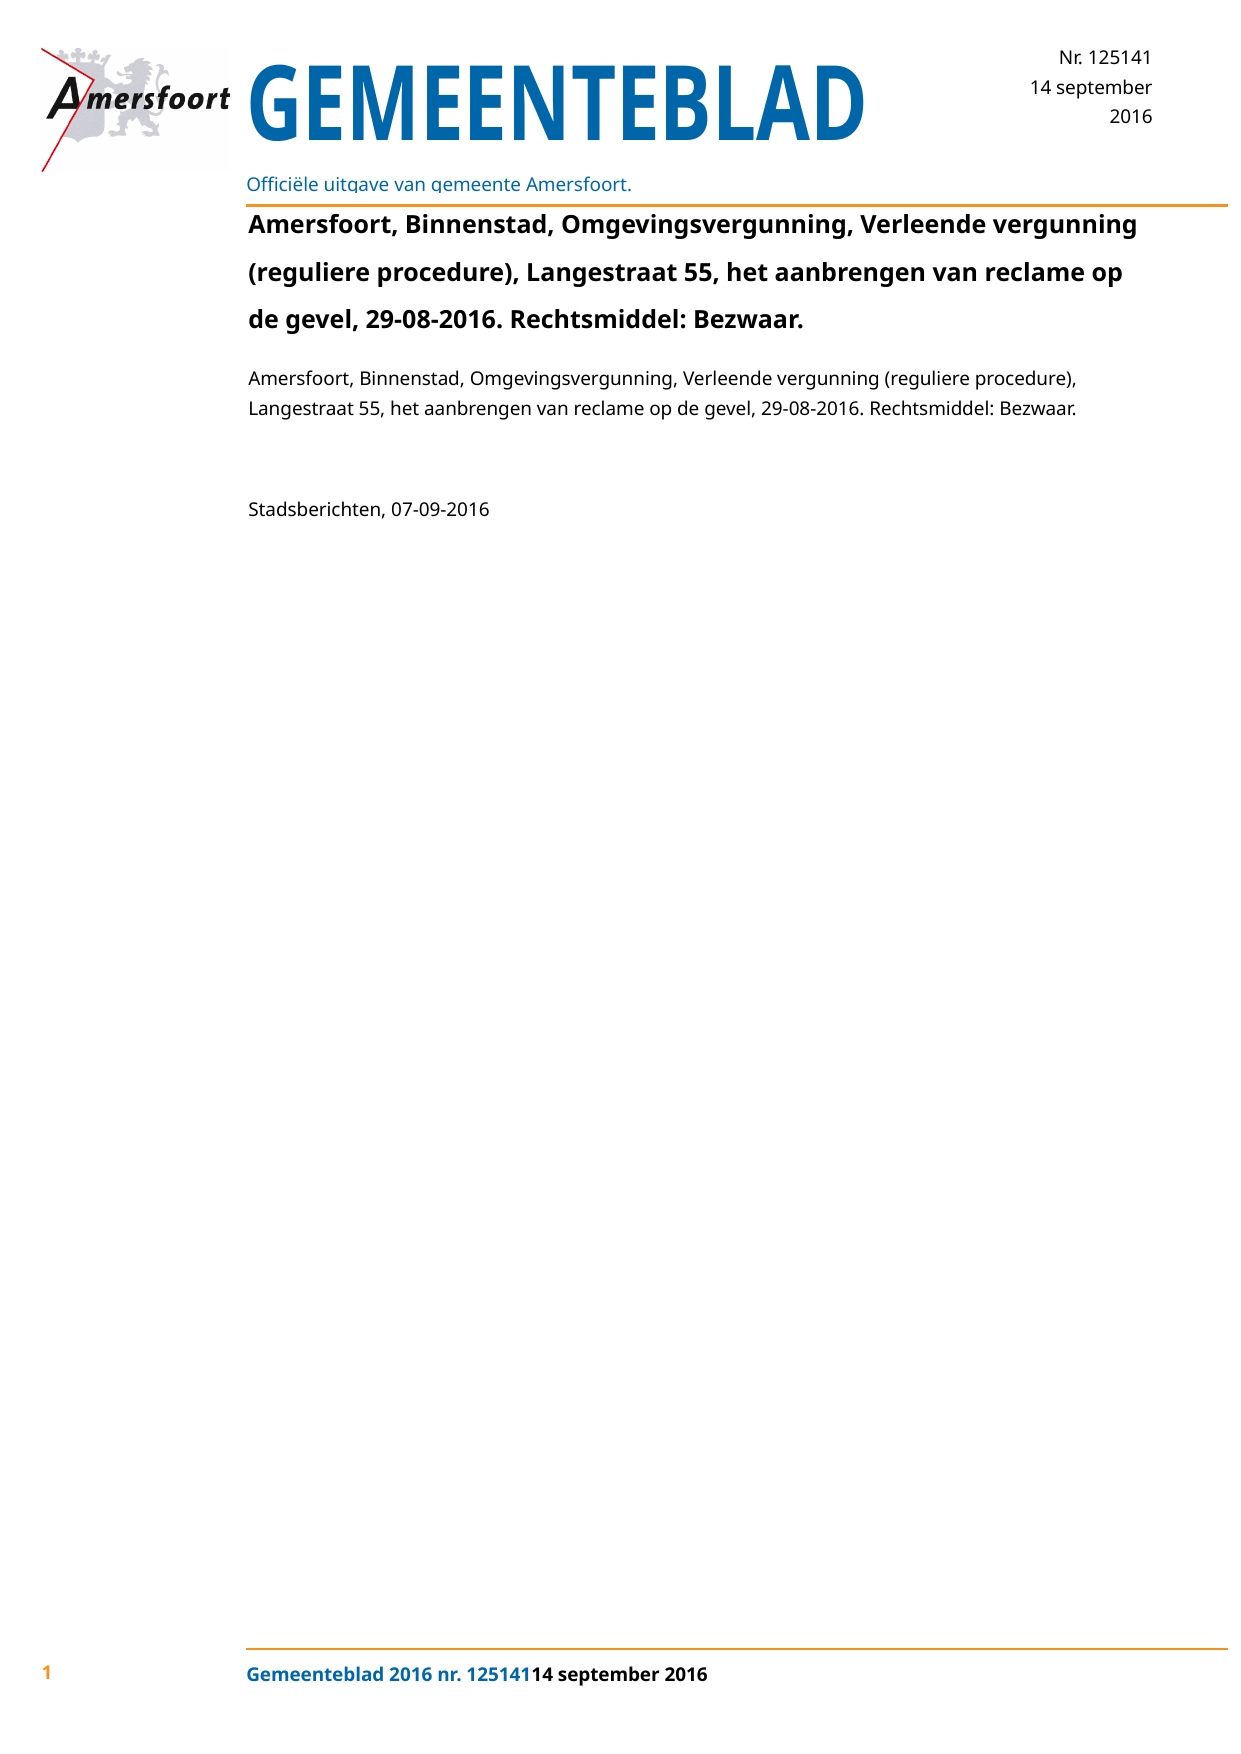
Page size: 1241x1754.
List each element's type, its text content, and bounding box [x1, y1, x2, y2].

picture [41, 47, 231, 172]
text Stadsberichten, 07-09-2016 [248, 496, 1152, 522]
text Amersfoort, Binnenstad, Omgevingsvergunning, Verleende vergunning (reguliere procedure), Langestraat 55, het aanbrengen van reclame op de gevel, 29-08-2016. Rechtsmiddel: Bezwaar. [248, 207, 1152, 336]
text Amersfoort, Binnenstad, Omgevingsvergunning, Verleende vergunning (reguliere procedure), Langestraat 55, het aanbrengen van reclame op de gevel, 29-08-2016. Rechtsmiddel: Bezwaar. [248, 366, 1152, 421]
